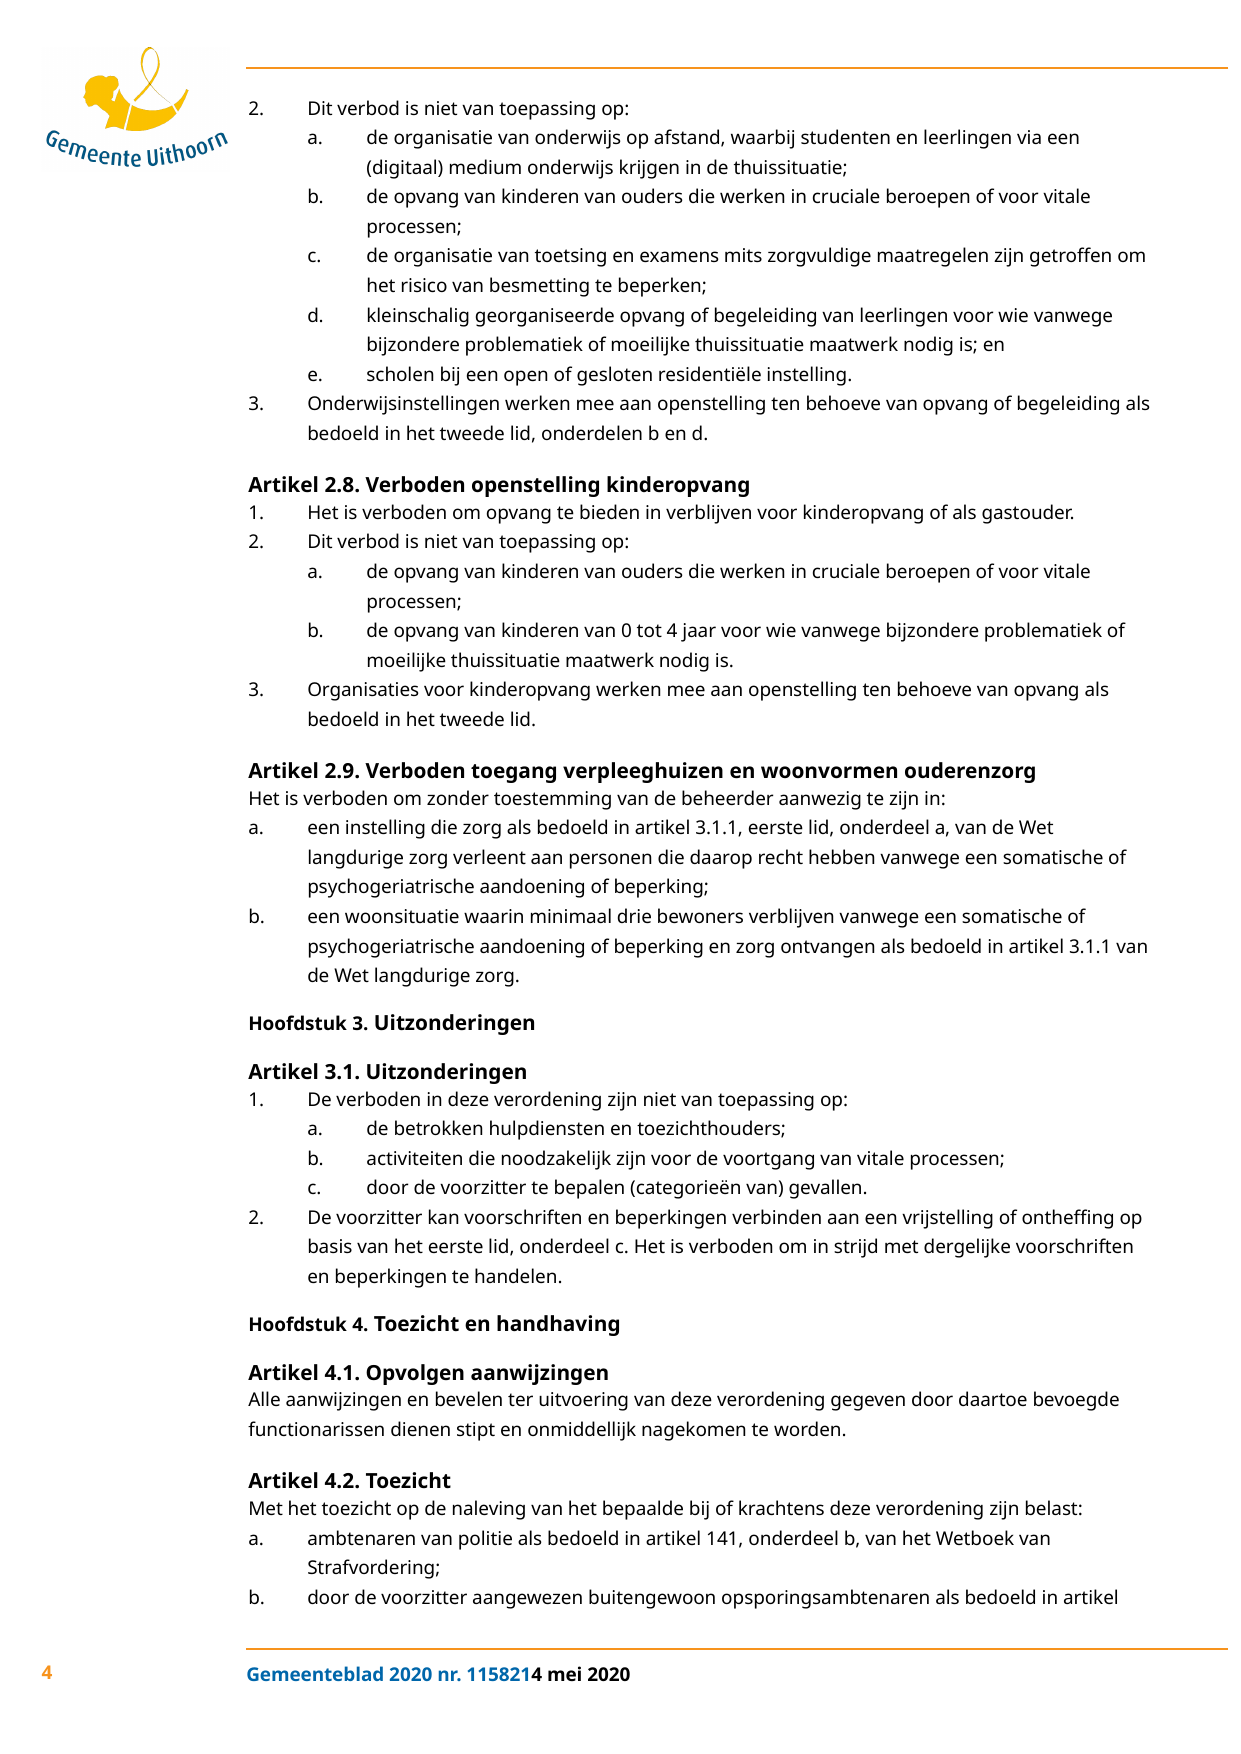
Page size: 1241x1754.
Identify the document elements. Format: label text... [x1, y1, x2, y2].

list door de voorzitter te bepalen (categorieën van) gevallen. [307, 1174, 1152, 1200]
text Artikel 2.9. Verboden toegang verpleeghuizen en woonvormen ouderenzorg [248, 757, 1152, 785]
list door de voorzitter aangewezen buitengewoon opsporingsambtenaren als bedoeld in artikel [248, 1584, 1152, 1609]
list Organisaties voor kinderopvang werken mee aan openstelling ten behoeve van opvang als bedoeld in het tweede lid. [248, 677, 1152, 732]
list de organisatie van toetsing en examens mits zorgvuldige maatregelen zijn getroffen om het risico van besmetting te beperken; [307, 243, 1152, 298]
text Met het toezicht op de naleving van het bepaalde bij of krachtens deze verordening zijn belast: [248, 1495, 1152, 1521]
list De verboden in deze verordening zijn niet van toepassing op: [248, 1086, 1152, 1112]
text Artikel 3.1. Uitzonderingen [248, 1057, 1152, 1086]
list de betrokken hulpdiensten en toezichthouders; [307, 1115, 1152, 1141]
list kleinschalig georganiseerde opvang of begeleiding van leerlingen voor wie vanwege bijzondere problematiek of moeilijke thuissituatie maatwerk nodig is; en [307, 302, 1152, 357]
picture [41, 47, 231, 172]
list activiteiten die noodzakelijk zijn voor de voortgang van vitale processen; [307, 1145, 1152, 1171]
list de opvang van kinderen van 0 tot 4 jaar voor wie vanwege bijzondere problematiek of moeilijke thuissituatie maatwerk nodig is. [307, 617, 1152, 673]
list een instelling die zorg als bedoeld in artikel 3.1.1, eerste lid, onderdeel a, van de Wet langdurige zorg verleent aan personen die daarop recht hebben vanwege een somatische of psychogeriatrische aandoening of beperking; [248, 814, 1152, 899]
list ambtenaren van politie als bedoeld in artikel 141, onderdeel b, van het Wetboek van Strafvordering; [248, 1525, 1152, 1580]
list Dit verbod is niet van toepassing op: [248, 95, 1152, 121]
text Alle aanwijzingen en bevelen ter uitvoering van deze verordening gegeven door daartoe bevoegde functionarissen dienen stipt en onmiddellijk nagekomen te worden. [248, 1387, 1152, 1442]
text Artikel 2.8. Verboden openstelling kinderopvang [248, 471, 1152, 499]
list Het is verboden om opvang te bieden in verblijven voor kinderopvang of als gastouder. [248, 499, 1152, 525]
list de opvang van kinderen van ouders die werken in cruciale beroepen of voor vitale processen; [307, 183, 1152, 239]
text Artikel 4.1. Opvolgen aanwijzingen [248, 1358, 1152, 1387]
list een woonsituatie waarin minimaal drie bewoners verblijven vanwege een somatische of psychogeriatrische aandoening of beperking en zorg ontvangen als bedoeld in artikel 3.1.1 van de Wet langdurige zorg. [248, 903, 1152, 988]
list de organisatie van onderwijs op afstand, waarbij studenten en leerlingen via een (digitaal) medium onderwijs krijgen in de thuissituatie; [307, 124, 1152, 180]
text Hoofdstuk 3. Uitzonderingen [248, 1008, 1152, 1037]
list De voorzitter kan voorschriften en beperkingen verbinden aan een vrijstelling of ontheffing op basis van het eerste lid, onderdeel c. Het is verboden om in strijd met dergelijke voorschriften en beperkingen te handelen. [248, 1204, 1152, 1289]
text Artikel 4.2. Toezicht [248, 1467, 1152, 1495]
list scholen bij een open of gesloten residentiële instelling. [307, 361, 1152, 387]
text Het is verboden om zonder toestemming van de beheerder aanwezig te zijn in: [248, 785, 1152, 811]
list Onderwijsinstellingen werken mee aan openstelling ten behoeve van opvang of begeleiding als bedoeld in het tweede lid, onderdelen b en d. [248, 391, 1152, 446]
list de opvang van kinderen van ouders die werken in cruciale beroepen of voor vitale processen; [307, 558, 1152, 613]
list Dit verbod is niet van toepassing op: [248, 529, 1152, 554]
text Hoofdstuk 4. Toezicht en handhaving [248, 1309, 1152, 1337]
